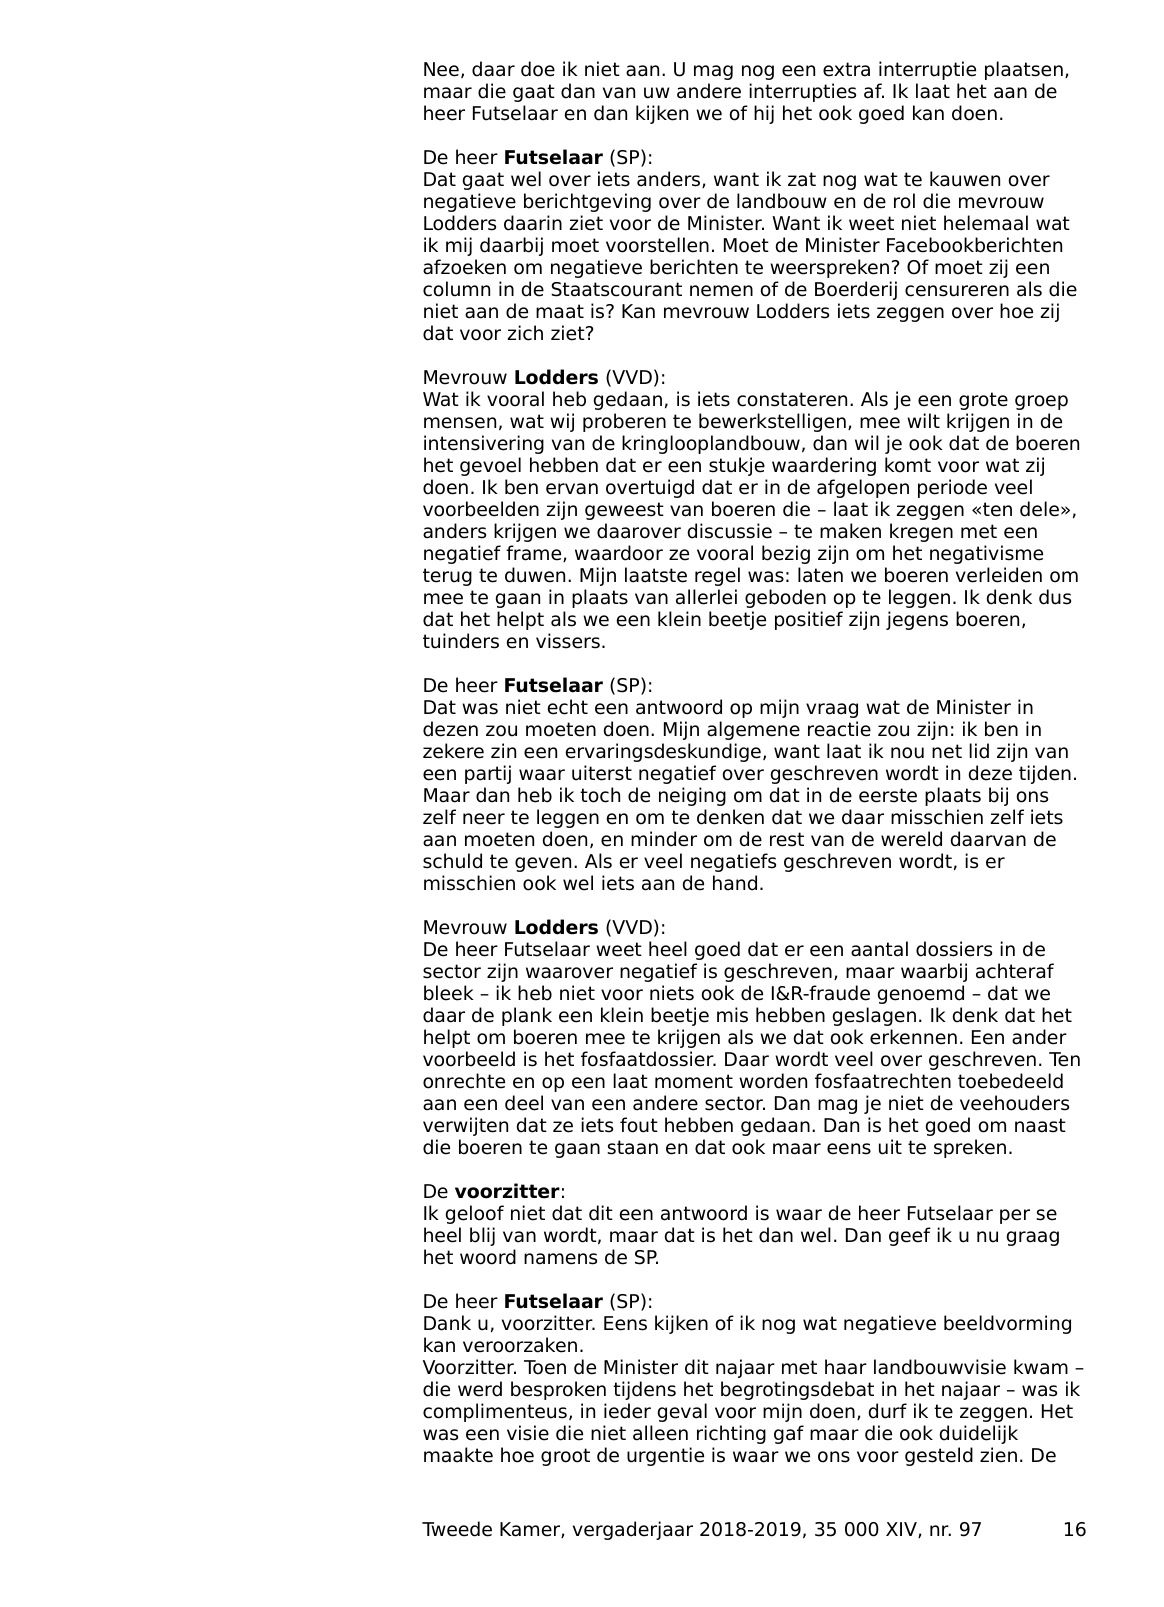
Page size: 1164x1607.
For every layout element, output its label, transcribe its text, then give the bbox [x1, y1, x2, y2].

text De heer Futselaar (SP): [422, 675, 1087, 697]
text Voorzitter. Toen de Minister dit najaar met haar landbouwvisie kwam – die werd besproken tijdens het begrotingsdebat in het najaar – was ik complimenteus, in ieder geval voor mijn doen, durf ik te zeggen. Het was een visie die niet alleen richting gaf maar die ook duidelijk maakte hoe groot de urgentie is waar we ons voor gesteld zien. De [422, 1357, 1087, 1467]
text De voorzitter: [422, 1181, 1087, 1203]
text De heer Futselaar weet heel goed dat er een aantal dossiers in de sector zijn waarover negatief is geschreven, maar waarbij achteraf bleek – ik heb niet voor niets ook de I&R-fraude genoemd – dat we daar de plank een klein beetje mis hebben geslagen. Ik denk dat het helpt om boeren mee te krijgen als we dat ook erkennen. Een ander voorbeeld is het fosfaatdossier. Daar wordt veel over geschreven. Ten onrechte en op een laat moment worden fosfaatrechten toebedeeld aan een deel van een andere sector. Dan mag je niet de veehouders verwijten dat ze iets fout hebben gedaan. Dan is het goed om naast die boeren te gaan staan en dat ook maar eens uit te spreken. [422, 939, 1087, 1159]
text Wat ik vooral heb gedaan, is iets constateren. Als je een grote groep mensen, wat wij proberen te bewerkstelligen, mee wilt krijgen in de intensivering van de kringlooplandbouw, dan wil je ook dat de boeren het gevoel hebben dat er een stukje waardering komt voor wat zij doen. Ik ben ervan overtuigd dat er in de afgelopen periode veel voorbeelden zijn geweest van boeren die – laat ik zeggen «ten dele», anders krijgen we daarover discussie – te maken kregen met een negatief frame, waardoor ze vooral bezig zijn om het negativisme terug te duwen. Mijn laatste regel was: laten we boeren verleiden om mee te gaan in plaats van allerlei geboden op te leggen. Ik denk dus dat het helpt als we een klein beetje positief zijn jegens boeren, tuinders en vissers. [422, 389, 1087, 653]
text Dat gaat wel over iets anders, want ik zat nog wat te kauwen over negatieve berichtgeving over de landbouw en de rol die mevrouw Lodders daarin ziet voor de Minister. Want ik weet niet helemaal wat ik mij daarbij moet voorstellen. Moet de Minister Facebookberichten afzoeken om negatieve berichten te weerspreken? Of moet zij een column in de Staatscourant nemen of de Boerderij censureren als die niet aan de maat is? Kan mevrouw Lodders iets zeggen over hoe zij dat voor zich ziet? [422, 169, 1087, 345]
text Nee, daar doe ik niet aan. U mag nog een extra interruptie plaatsen, maar die gaat dan van uw andere interrupties af. Ik laat het aan de heer Futselaar en dan kijken we of hij het ook goed kan doen. [422, 59, 1087, 125]
text De heer Futselaar (SP): [422, 147, 1087, 169]
text De heer Futselaar (SP): [422, 1291, 1087, 1313]
text Ik geloof niet dat dit een antwoord is waar de heer Futselaar per se heel blij van wordt, maar dat is het dan wel. Dan geef ik u nu graag het woord namens de SP. [422, 1203, 1087, 1269]
text Mevrouw Lodders (VVD): [422, 917, 1087, 939]
text Dat was niet echt een antwoord op mijn vraag wat de Minister in dezen zou moeten doen. Mijn algemene reactie zou zijn: ik ben in zekere zin een ervaringsdeskundige, want laat ik nou net lid zijn van een partij waar uiterst negatief over geschreven wordt in deze tijden. Maar dan heb ik toch de neiging om dat in de eerste plaats bij ons zelf neer te leggen en om te denken dat we daar misschien zelf iets aan moeten doen, en minder om de rest van de wereld daarvan de schuld te geven. Als er veel negatiefs geschreven wordt, is er misschien ook wel iets aan de hand. [422, 697, 1087, 895]
text Dank u, voorzitter. Eens kijken of ik nog wat negatieve beeldvorming kan veroorzaken. [422, 1313, 1087, 1357]
text Mevrouw Lodders (VVD): [422, 367, 1087, 389]
